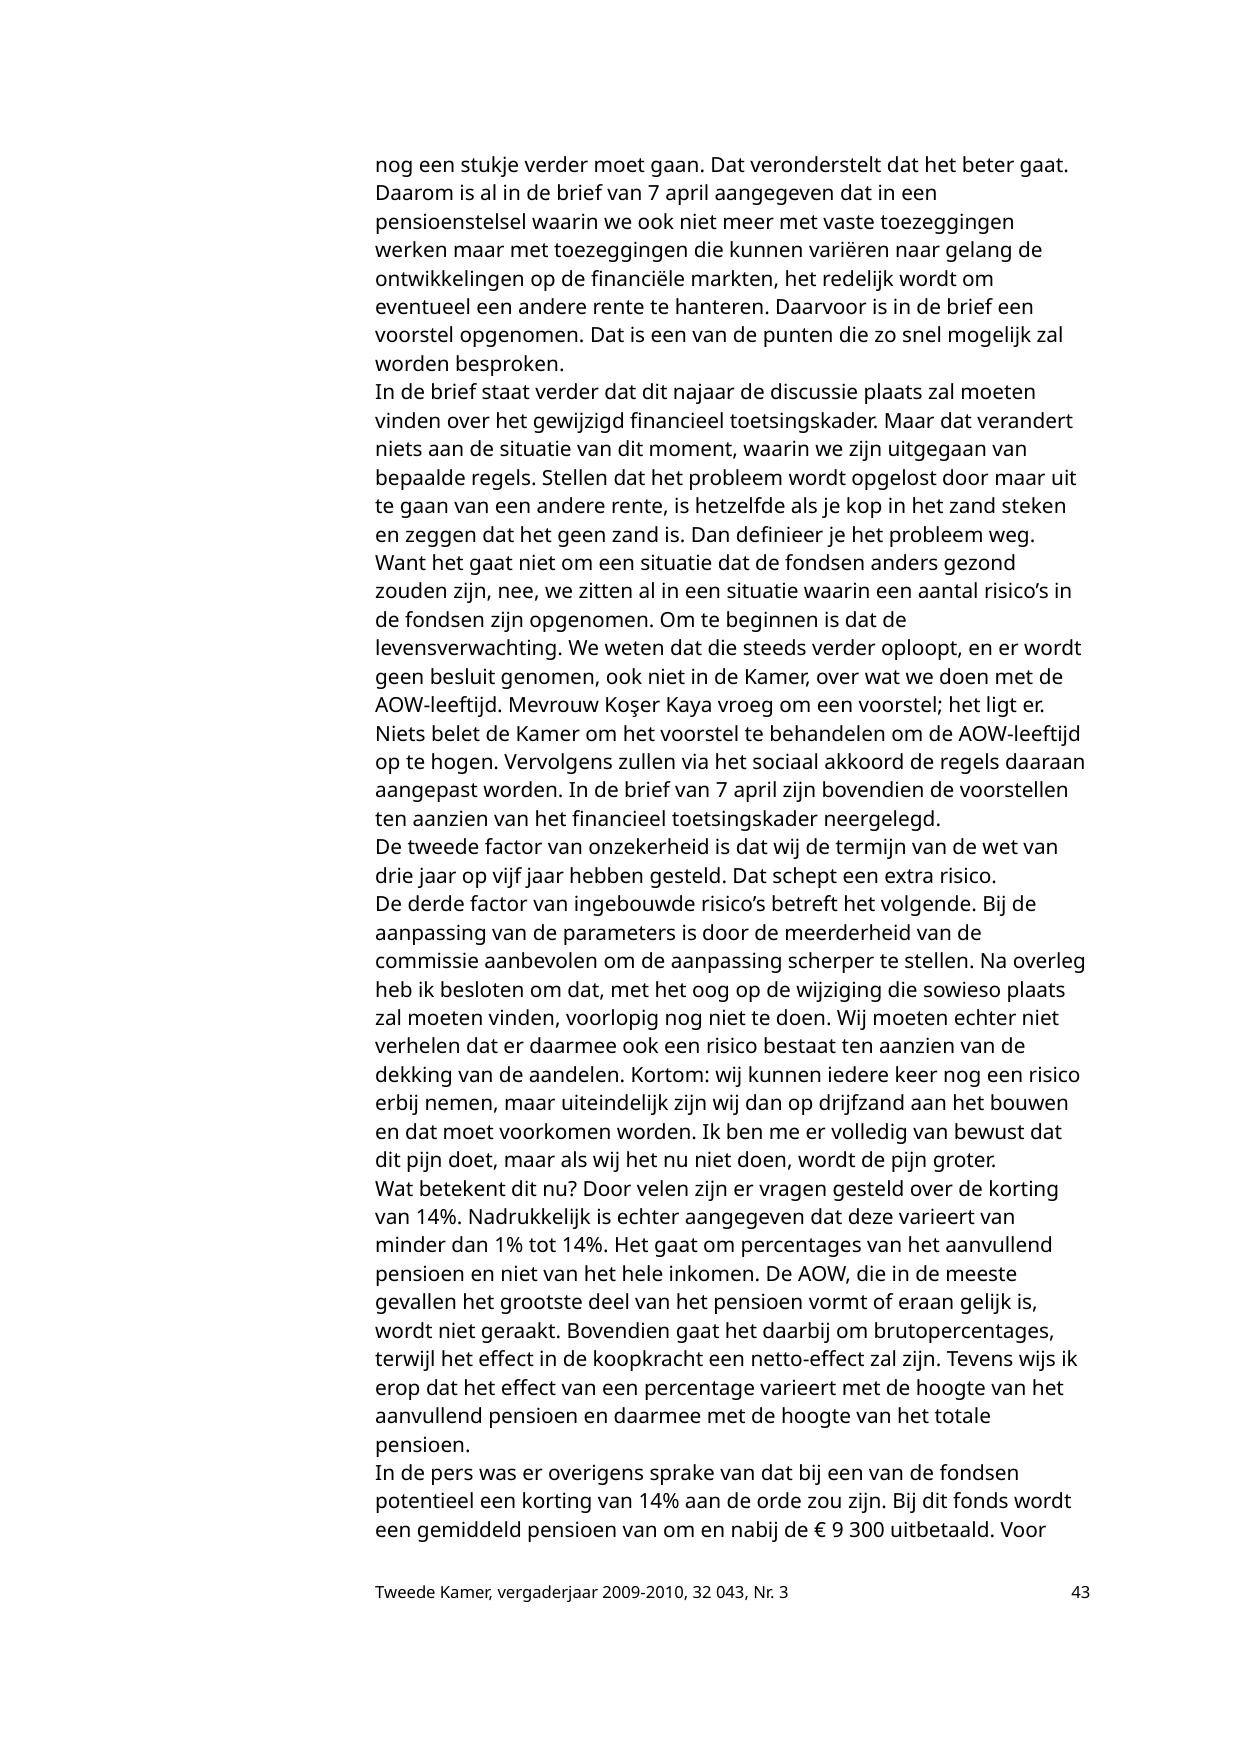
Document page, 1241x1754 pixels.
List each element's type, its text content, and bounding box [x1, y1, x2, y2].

text In de brief staat verder dat dit najaar de discussie plaats zal moeten vinden over het gewijzigd financieel toetsingskader. Maar dat verandert niets aan de situatie van dit moment, waarin we zijn uitgegaan van bepaalde regels. Stellen dat het probleem wordt opgelost door maar uit te gaan van een andere rente, is hetzelfde als je kop in het zand steken en zeggen dat het geen zand is. Dan definieer je het probleem weg. Want het gaat niet om een situatie dat de fondsen anders gezond zouden zijn, nee, we zitten al in een situatie waarin een aantal risico’s in de fondsen zijn opgenomen. Om te beginnen is dat de levensverwachting. We weten dat die steeds verder oploopt, en er wordt geen besluit genomen, ook niet in de Kamer, over wat we doen met de AOW-leeftijd. Mevrouw Koşer Kaya vroeg om een voorstel; het ligt er. [375, 377, 1090, 719]
text De derde factor van ingebouwde risico’s betreft het volgende. Bij de aanpassing van de parameters is door de meerderheid van de commissie aanbevolen om de aanpassing scherper te stellen. Na overleg heb ik besloten om dat, met het oog op de wijziging die sowieso plaats zal moeten vinden, voorlopig nog niet te doen. Wij moeten echter niet verhelen dat er daarmee ook een risico bestaat ten aanzien van de dekking van de aandelen. Kortom: wij kunnen iedere keer nog een risico erbij nemen, maar uiteindelijk zijn wij dan op drijfzand aan het bouwen en dat moet voorkomen worden. Ik ben me er volledig van bewust dat dit pijn doet, maar als wij het nu niet doen, wordt de pijn groter. [375, 889, 1090, 1174]
text Niets belet de Kamer om het voorstel te behandelen om de AOW-leeftijd op te hogen. Vervolgens zullen via het sociaal akkoord de regels daaraan aangepast worden. In de brief van 7 april zijn bovendien de voorstellen ten aanzien van het financieel toetsingskader neergelegd. [375, 719, 1090, 832]
text De tweede factor van onzekerheid is dat wij de termijn van de wet van drie jaar op vijf jaar hebben gesteld. Dat schept een extra risico. [375, 832, 1090, 889]
text nog een stukje verder moet gaan. Dat veronderstelt dat het beter gaat. Daarom is al in de brief van 7 april aangegeven dat in een pensioenstelsel waarin we ook niet meer met vaste toezeggingen werken maar met toezeggingen die kunnen variëren naar gelang de ontwikkelingen op de financiële markten, het redelijk wordt om eventueel een andere rente te hanteren. Daarvoor is in de brief een voorstel opgenomen. Dat is een van de punten die zo snel mogelijk zal worden besproken. [375, 150, 1090, 377]
text Wat betekent dit nu? Door velen zijn er vragen gesteld over de korting van 14%. Nadrukkelijk is echter aangegeven dat deze varieert van minder dan 1% tot 14%. Het gaat om percentages van het aanvullend pensioen en niet van het hele inkomen. De AOW, die in de meeste gevallen het grootste deel van het pensioen vormt of eraan gelijk is, wordt niet geraakt. Bovendien gaat het daarbij om brutopercentages, terwijl het effect in de koopkracht een netto-effect zal zijn. Tevens wijs ik erop dat het effect van een percentage varieert met de hoogte van het aanvullend pensioen en daarmee met de hoogte van het totale pensioen. [375, 1174, 1090, 1458]
text In de pers was er overigens sprake van dat bij een van de fondsen potentieel een korting van 14% aan de orde zou zijn. Bij dit fonds wordt een gemiddeld pensioen van om en nabij de € 9 300 uitbetaald. Voor [375, 1458, 1090, 1543]
